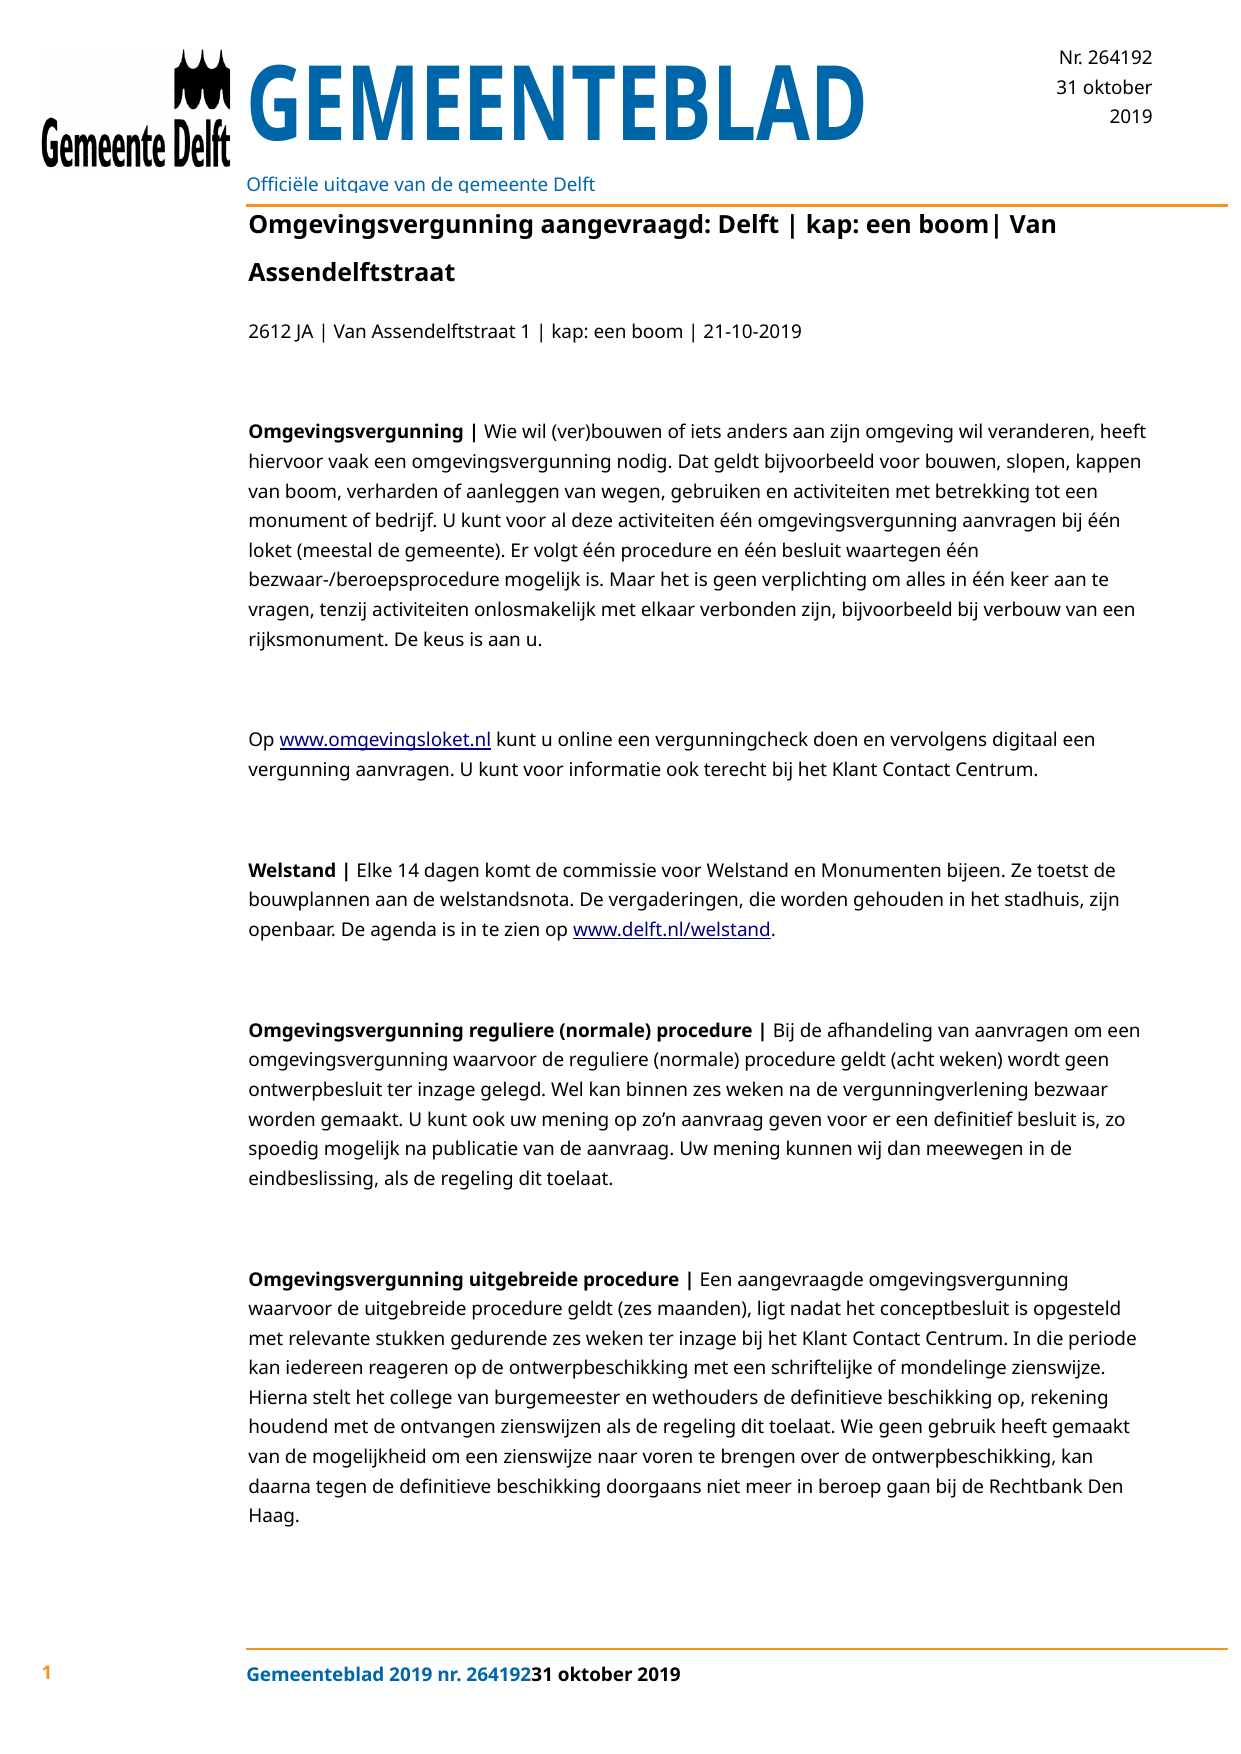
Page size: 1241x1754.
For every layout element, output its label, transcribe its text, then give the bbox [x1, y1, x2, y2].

text Omgevingsvergunning | Wie wil (ver)bouwen of iets anders aan zijn omgeving wil veranderen, heeft hiervoor vaak een omgevingsvergunning nodig. Dat geldt bijvoorbeeld voor bouwen, slopen, kappen van boom, verharden of aanleggen van wegen, gebruiken en activiteiten met betrekking tot een monument of bedrijf. U kunt voor al deze activiteiten één omgevingsvergunning aanvragen bij één loket (meestal de gemeente). Er volgt één procedure en één besluit waartegen één bezwaar-/beroepsprocedure mogelijk is. Maar het is geen verplichting om alles in één keer aan te vragen, tenzij activiteiten onlosmakelijk met elkaar verbonden zijn, bijvoorbeeld bij verbouw van een rijksmonument. De keus is aan u. [248, 419, 1152, 652]
text Omgevingsvergunning reguliere (normale) procedure | Bij de afhandeling van aanvragen om een omgevingsvergunning waarvoor de reguliere (normale) procedure geldt (acht weken) wordt geen ontwerpbesluit ter inzage gelegd. Wel kan binnen zes weken na de vergunningverlening bezwaar worden gemaakt. U kunt ook uw mening op zo’n aanvraag geven voor er een definitief besluit is, zo spoedig mogelijk na publicatie van de aanvraag. Uw mening kunnen wij dan meewegen in de eindbeslissing, als de regeling dit toelaat. [248, 1017, 1152, 1191]
text Omgevingsvergunning aangevraagd: Delft | kap: een boom| Van Assendelftstraat [248, 207, 1152, 288]
text 2612 JA | Van Assendelftstraat 1 | kap: een boom | 21-10-2019 [248, 318, 1152, 344]
text Omgevingsvergunning uitgebreide procedure | Een aangevraagde omgevingsvergunning waarvoor de uitgebreide procedure geldt (zes maanden), ligt nadat het conceptbesluit is opgesteld met relevante stukken gedurende zes weken ter inzage bij het Klant Contact Centrum. In die periode kan iedereen reageren op de ontwerpbeschikking met een schriftelijke of mondelinge zienswijze. Hierna stelt het college van burgemeester en wethouders de definitieve beschikking op, rekening houdend met de ontvangen zienswijzen als de regeling dit toelaat. Wie geen gebruik heeft gemaakt van de mogelijkheid om een zienswijze naar voren te brengen over de ontwerpbeschikking, kan daarna tegen de definitieve beschikking doorgaans niet meer in beroep gaan bij de Rechtbank Den Haag. [248, 1266, 1152, 1528]
text Welstand | Elke 14 dagen komt de commissie voor Welstand en Monumenten bijeen. Ze toetst de bouwplannen aan de welstandsnota. De vergaderingen, die worden gehouden in het stadhuis, zijn openbaar. De agenda is in te zien op www.delft.nl/welstand. [248, 857, 1152, 942]
text Op www.omgevingsloket.nl kunt u online een vergunningcheck doen en vervolgens digitaal een vergunning aanvragen. U kunt voor informatie ook terecht bij het Klant Contact Centrum. [248, 727, 1152, 782]
picture [41, 47, 231, 172]
